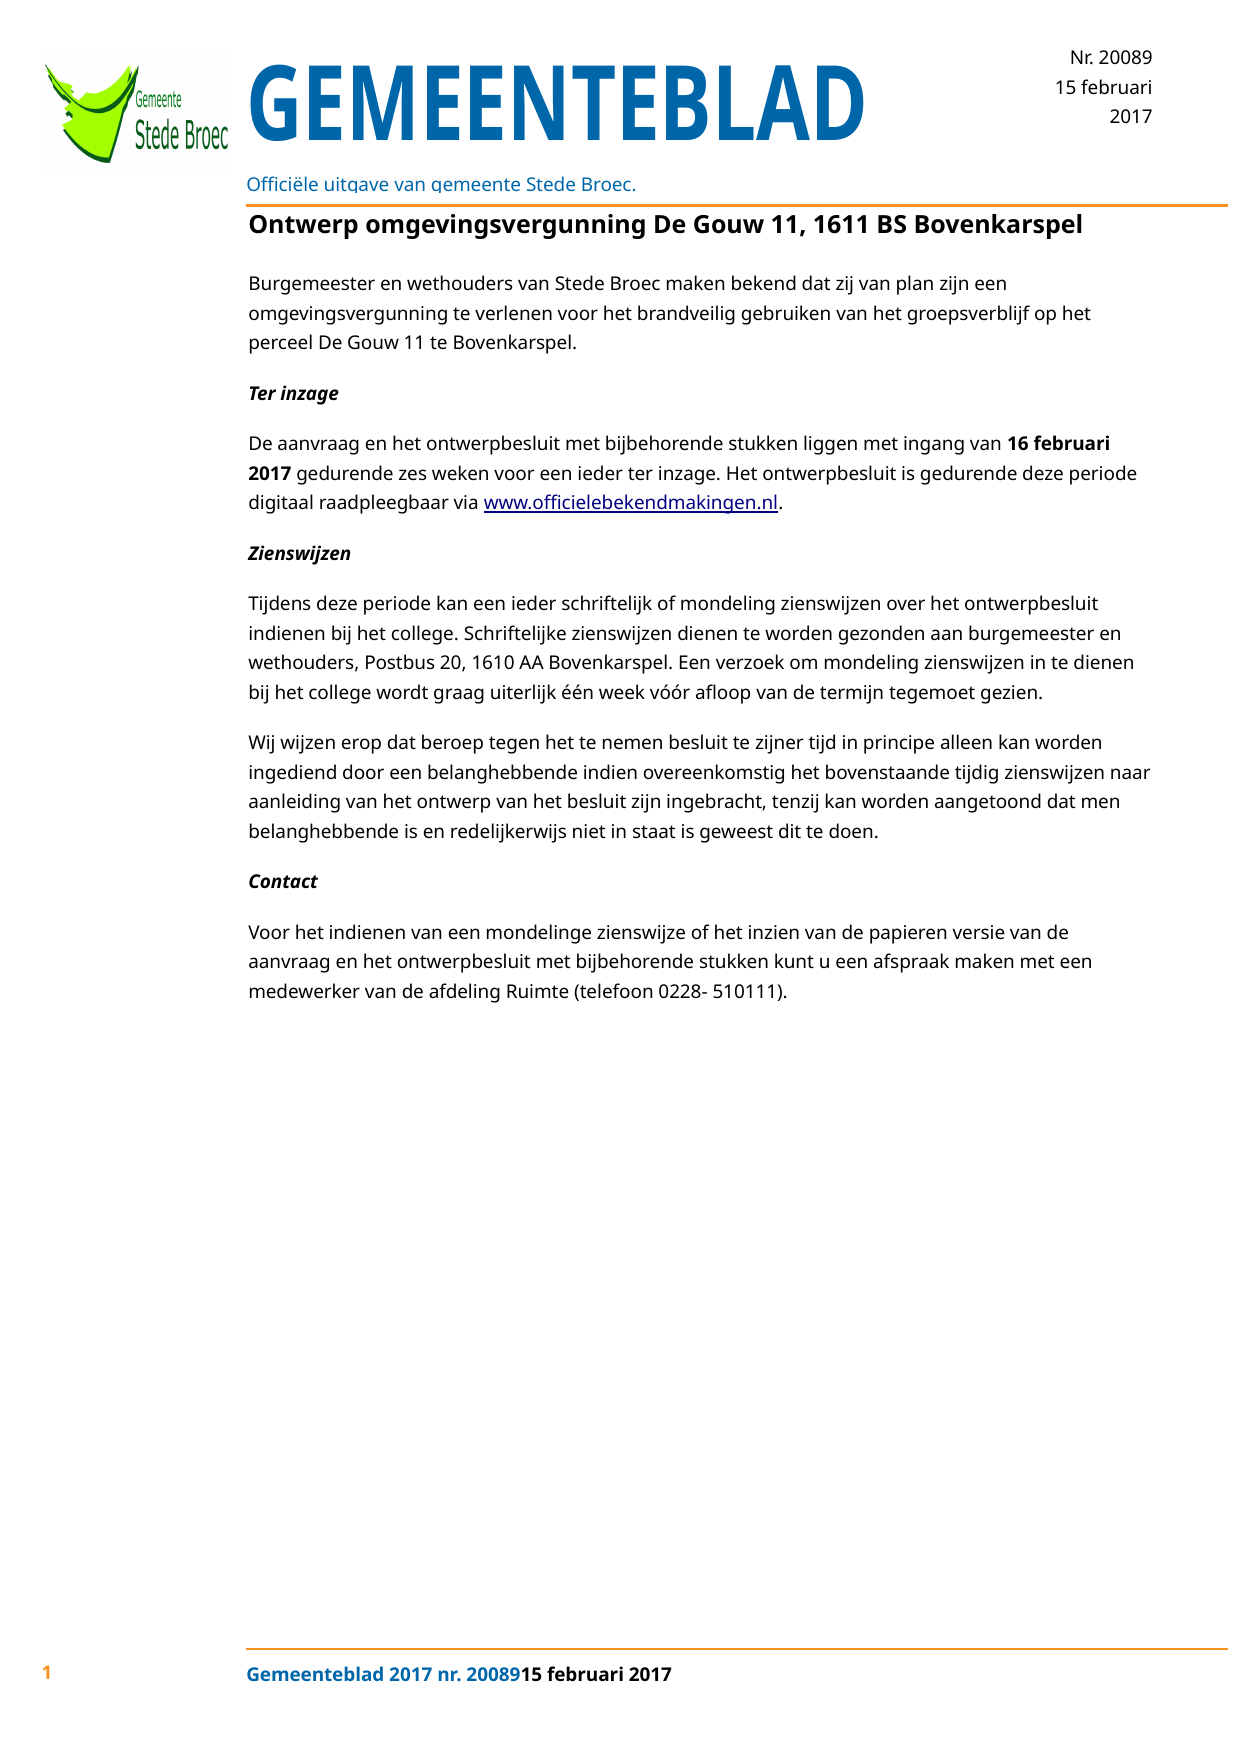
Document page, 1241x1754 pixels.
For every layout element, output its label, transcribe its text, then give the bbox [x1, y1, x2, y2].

text Ter inzage [248, 380, 1152, 406]
text Zienswijzen [248, 540, 1152, 566]
text Wij wijzen erop dat beroep tegen het te nemen besluit te zijner tijd in principe alleen kan worden ingediend door een belanghebbende indien overeenkomstig het bovenstaande tijdig zienswijzen naar aanleiding van het ontwerp van het besluit zijn ingebracht, tenzij kan worden aangetoond dat men belanghebbende is en redelijkerwijs niet in staat is geweest dit te doen. [248, 729, 1152, 844]
text Ontwerp omgevingsvergunning De Gouw 11, 1611 BS Bovenkarspel [248, 207, 1152, 241]
text Burgemeester en wethouders van Stede Broec maken bekend dat zij van plan zijn een omgevingsvergunning te verlenen voor het brandveilig gebruiken van het groepsverblijf op het perceel De Gouw 11 te Bovenkarspel. [248, 270, 1152, 355]
picture [41, 47, 231, 172]
text De aanvraag en het ontwerpbesluit met bijbehorende stukken liggen met ingang van 16 februari 2017 gedurende zes weken voor een ieder ter inzage. Het ontwerpbesluit is gedurende deze periode digitaal raadpleegbaar via www.officielebekendmakingen.nl. [248, 430, 1152, 515]
text Tijdens deze periode kan een ieder schriftelijk of mondeling zienswijzen over het ontwerpbesluit indienen bij het college. Schriftelijke zienswijzen dienen te worden gezonden aan burgemeester en wethouders, Postbus 20, 1610 AA Bovenkarspel. Een verzoek om mondeling zienswijzen in te dienen bij het college wordt graag uiterlijk één week vóór afloop van de termijn tegemoet gezien. [248, 590, 1152, 705]
text Contact [248, 869, 1152, 894]
text Voor het indienen van een mondelinge zienswijze of het inzien van de papieren versie van de aanvraag en het ontwerpbesluit met bijbehorende stukken kunt u een afspraak maken met een medewerker van de afdeling Ruimte (telefoon 0228- 510111). [248, 919, 1152, 1004]
